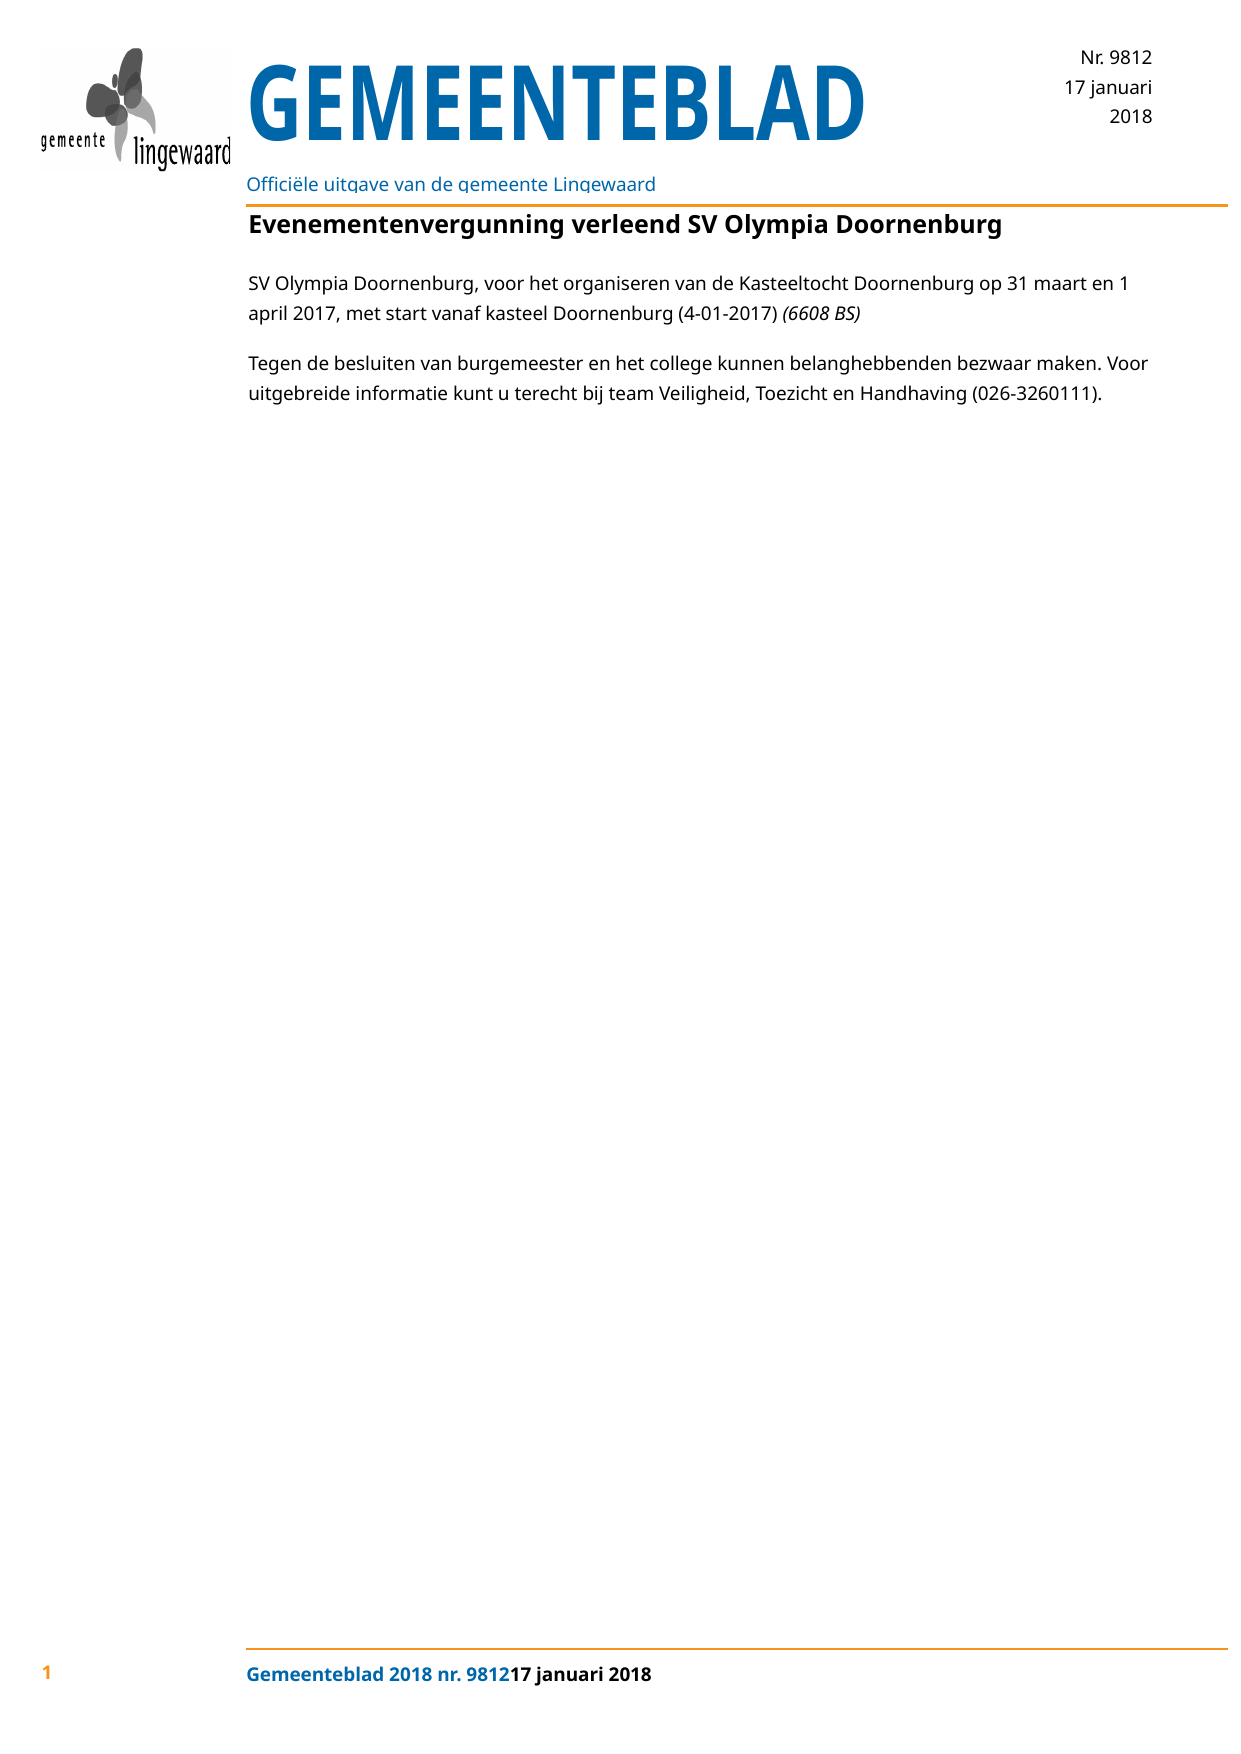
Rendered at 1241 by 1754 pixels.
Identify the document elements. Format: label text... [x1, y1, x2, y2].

text Evenementenvergunning verleend SV Olympia Doornenburg [248, 207, 1152, 241]
text SV Olympia Doornenburg, voor het organiseren van de Kasteeltocht Doornenburg op 31 maart en 1 april 2017, met start vanaf kasteel Doornenburg (4-01-2017) (6608 BS) [248, 270, 1152, 326]
text Tegen de besluiten van burgemeester en het college kunnen belanghebbenden bezwaar maken. Voor uitgebreide informatie kunt u terecht bij team Veiligheid, Toezicht en Handhaving (026-3260111). [248, 350, 1152, 406]
picture [41, 47, 231, 172]
